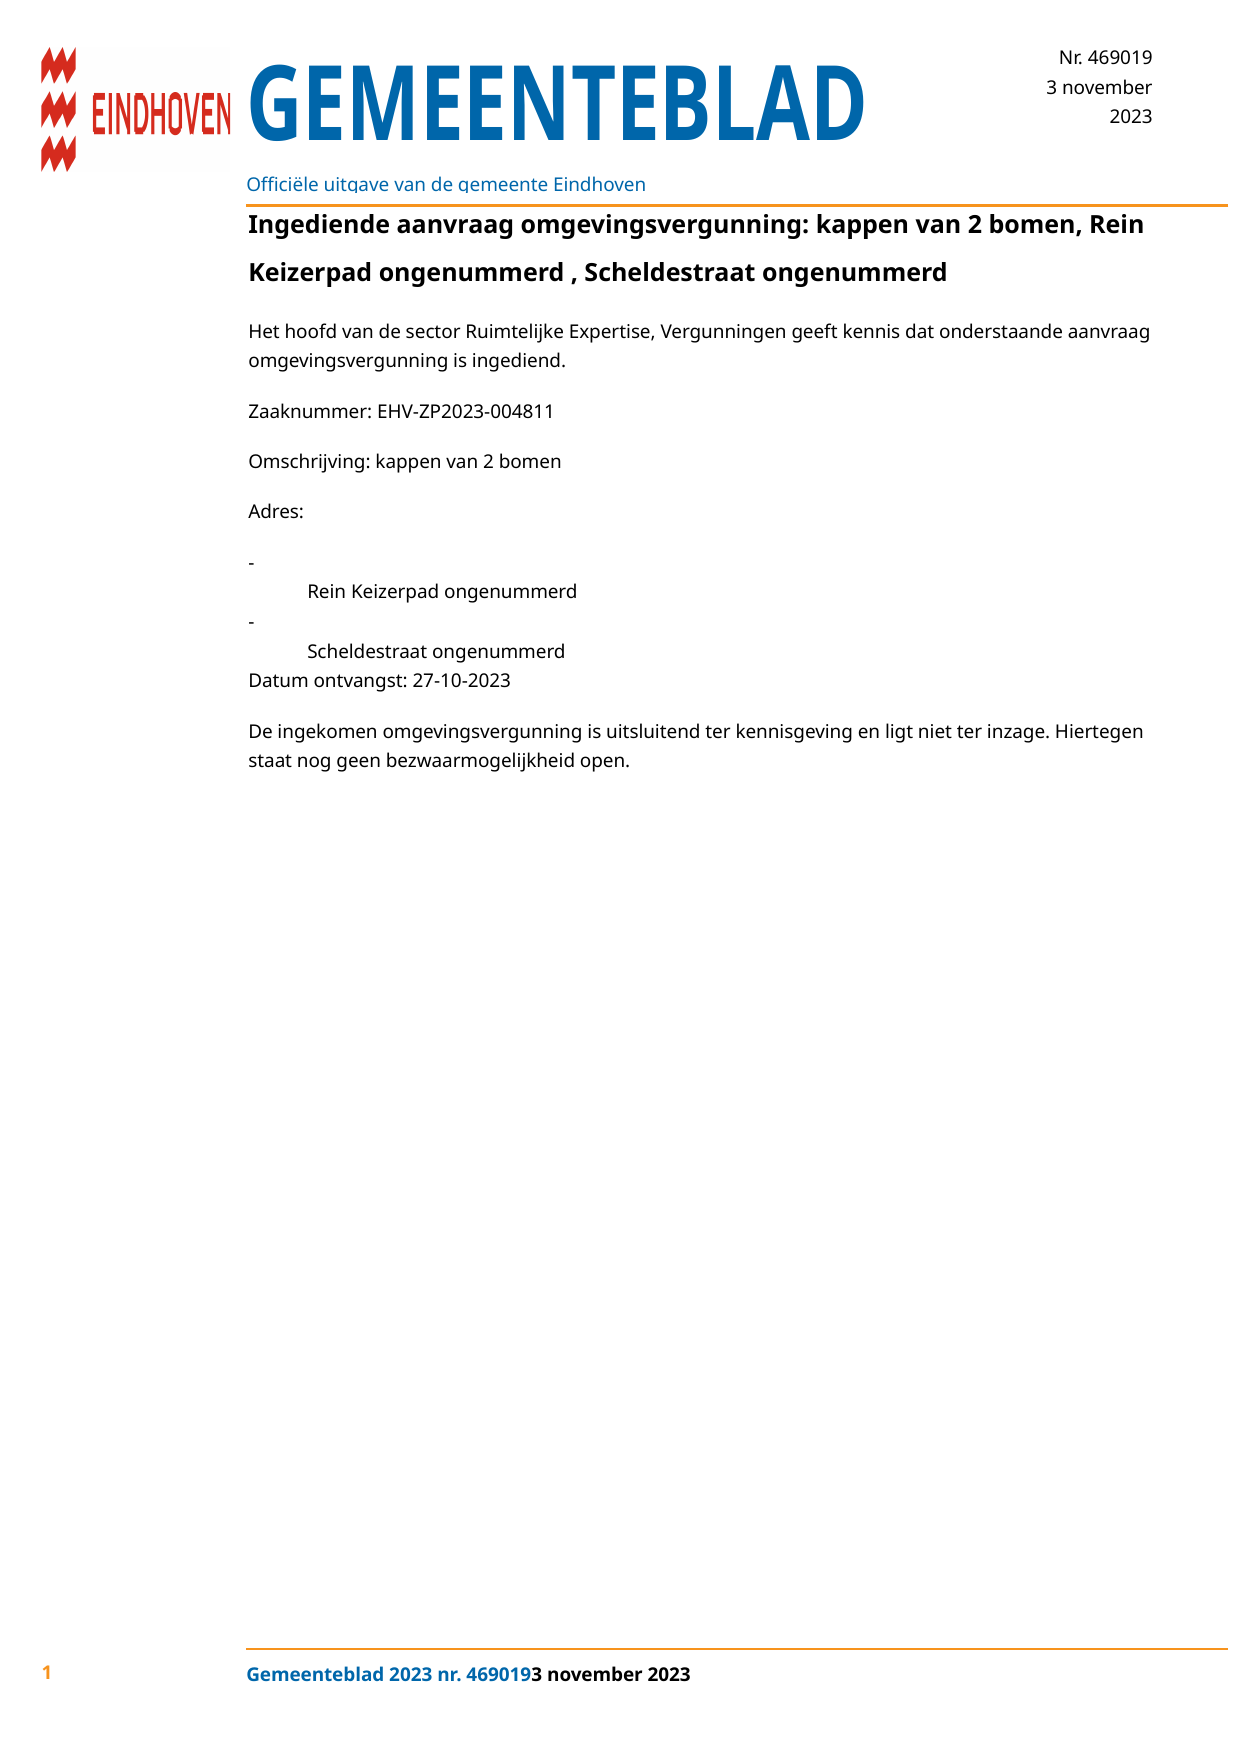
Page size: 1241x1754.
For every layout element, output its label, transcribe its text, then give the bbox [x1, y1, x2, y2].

text Ingediende aanvraag omgevingsvergunning: kappen van 2 bomen, Rein Keizerpad ongenummerd , Scheldestraat ongenummerd [248, 207, 1152, 288]
text Adres: [248, 499, 1152, 524]
text Zaaknummer: EHV-ZP2023-004811 [248, 398, 1152, 424]
text De ingekomen omgevingsvergunning is uitsluitend ter kennisgeving en ligt niet ter inzage. Hiertegen staat nog geen bezwaarmogelijkheid open. [248, 718, 1152, 773]
list Rein Keizerpad ongenummerd [248, 579, 1152, 604]
text Het hoofd van de sector Ruimtelijke Expertise, Vergunningen geeft kennis dat onderstaande aanvraag omgevingsvergunning is ingediend. [248, 318, 1152, 373]
picture [41, 47, 231, 172]
list Scheldestraat ongenummerd [248, 638, 1152, 664]
text Omschrijving: kappen van 2 bomen [248, 448, 1152, 474]
text Datum ontvangst: 27-10-2023 [248, 667, 1152, 693]
